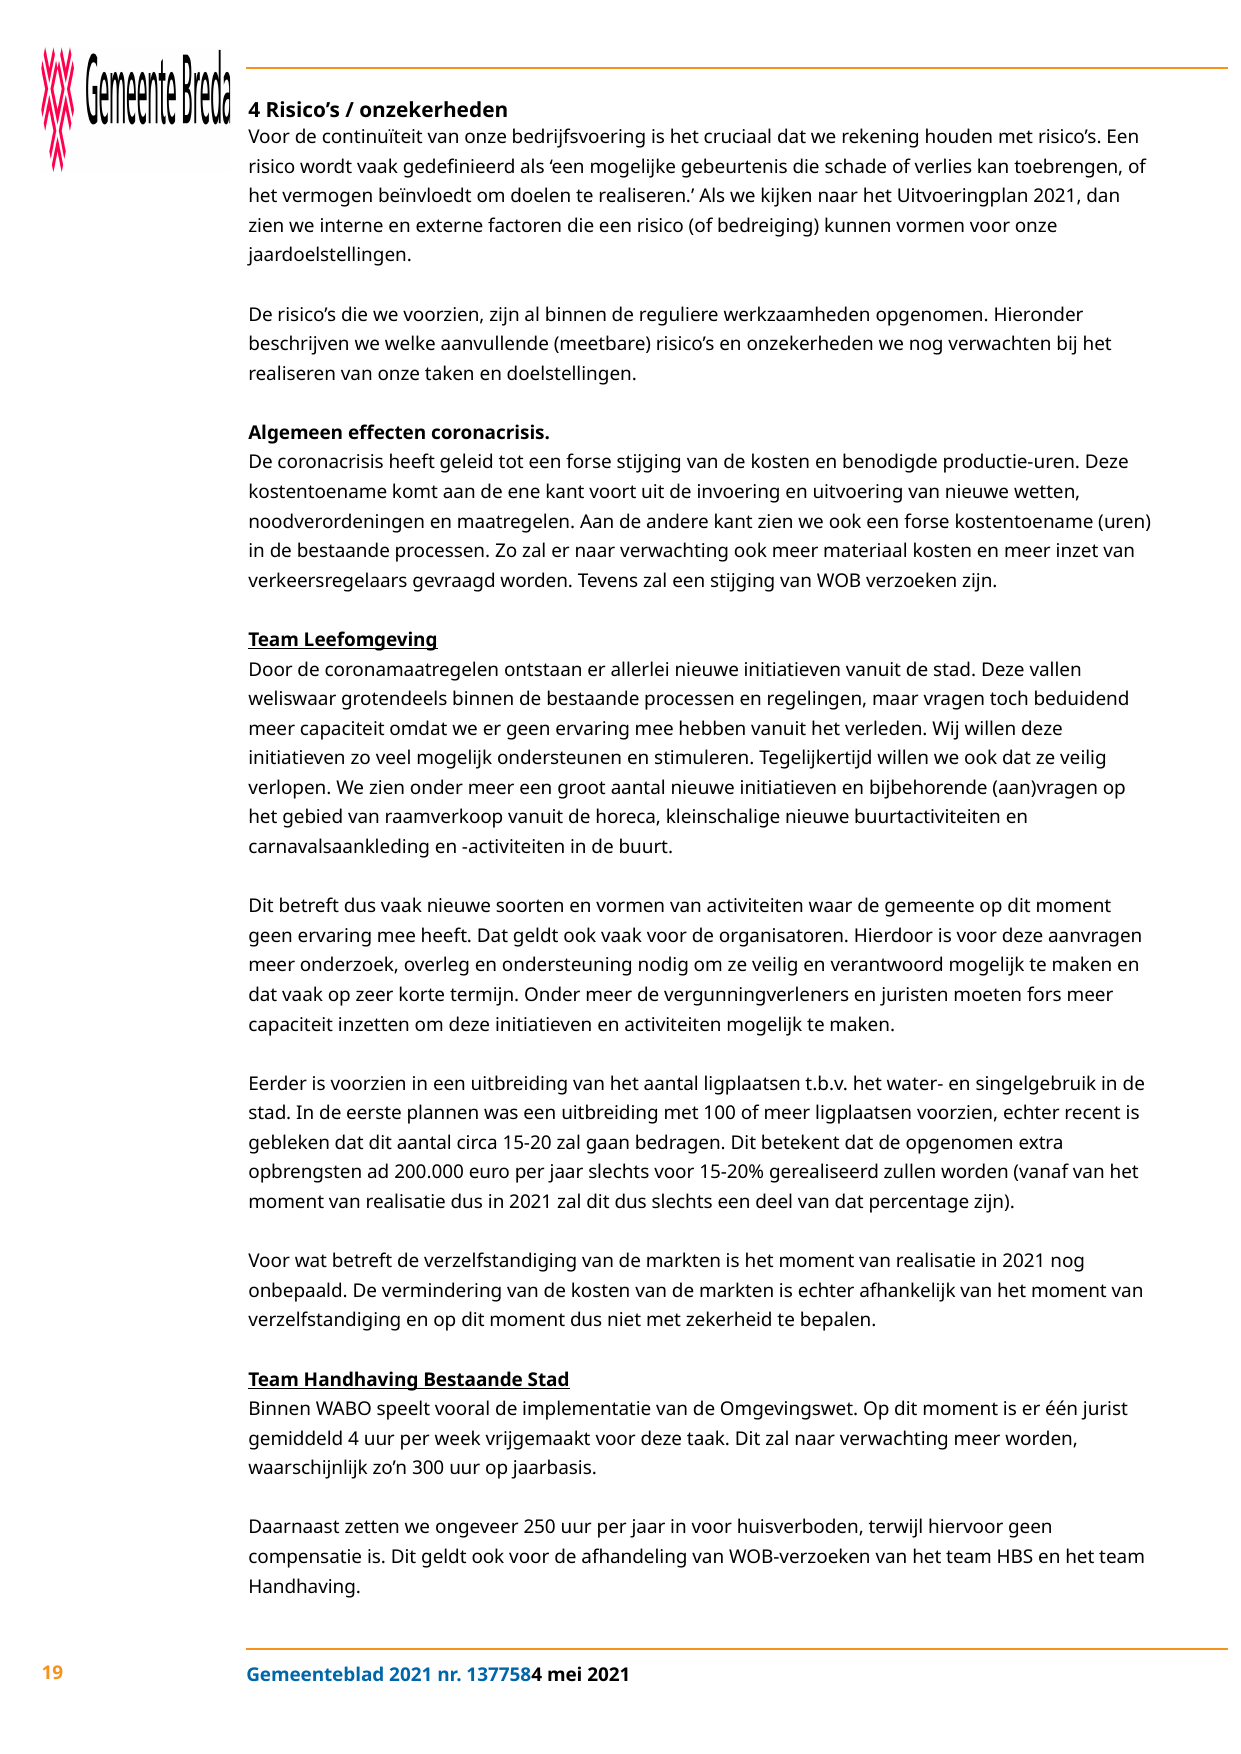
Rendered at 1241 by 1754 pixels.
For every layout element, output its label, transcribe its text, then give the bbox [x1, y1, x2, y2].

text Team Handhaving Bestaande Stad [248, 1366, 1152, 1391]
text Team Leefomgeving [248, 626, 1152, 652]
text De coronacrisis heeft geleid tot een forse stijging van de kosten en benodigde productie-uren. Deze kostentoename komt aan de ene kant voort uit de invoering en uitvoering van nieuwe wetten, noodverordeningen en maatregelen. Aan de andere kant zien we ook een forse kostentoename (uren) in de bestaande processen. Zo zal er naar verwachting ook meer materiaal kosten en meer inzet van verkeersregelaars gevraagd worden. Tevens zal een stijging van WOB verzoeken zijn. [248, 449, 1152, 593]
text De risico’s die we voorzien, zijn al binnen de reguliere werkzaamheden opgenomen. Hieronder beschrijven we welke aanvullende (meetbare) risico’s en onzekerheden we nog verwachten bij het realiseren van onze taken en doelstellingen. [248, 301, 1152, 386]
text Binnen WABO speelt vooral de implementatie van de Omgevingswet. Op dit moment is er één jurist gemiddeld 4 uur per week vrijgemaakt voor deze taak. Dit zal naar verwachting meer worden, waarschijnlijk zo’n 300 uur op jaarbasis. [248, 1395, 1152, 1480]
text Voor wat betreft de verzelfstandiging van de markten is het moment van realisatie in 2021 nog onbepaald. De vermindering van de kosten van de markten is echter afhankelijk van het moment van verzelfstandiging en op dit moment dus niet met zekerheid te bepalen. [248, 1247, 1152, 1332]
text 4 Risico’s / onzekerheden [248, 95, 1152, 123]
text Eerder is voorzien in een uitbreiding van het aantal ligplaatsen t.b.v. het water- en singelgebruik in de stad. In de eerste plannen was een uitbreiding met 100 of meer ligplaatsen voorzien, echter recent is gebleken dat dit aantal circa 15-20 zal gaan bedragen. Dit betekent dat de opgenomen extra opbrengsten ad 200.000 euro per jaar slechts voor 15-20% gerealiseerd zullen worden (vanaf van het moment van realisatie dus in 2021 zal dit dus slechts een deel van dat percentage zijn). [248, 1070, 1152, 1214]
text Algemeen effecten coronacrisis. [248, 419, 1152, 445]
text Dit betreft dus vaak nieuwe soorten en vormen van activiteiten waar de gemeente op dit moment geen ervaring mee heeft. Dat geldt ook vaak voor de organisatoren. Hierdoor is voor deze aanvragen meer onderzoek, overleg en ondersteuning nodig om ze veilig en verantwoord mogelijk te maken en dat vaak op zeer korte termijn. Onder meer de vergunningverleners en juristen moeten fors meer capaciteit inzetten om deze initiatieven en activiteiten mogelijk te maken. [248, 892, 1152, 1036]
text Daarnaast zetten we ongeveer 250 uur per jaar in voor huisverboden, terwijl hiervoor geen compensatie is. Dit geldt ook voor de afhandeling van WOB-verzoeken van het team HBS en het team Handhaving. [248, 1514, 1152, 1598]
text Voor de continuïteit van onze bedrijfsvoering is het cruciaal dat we rekening houden met risico’s. Een risico wordt vaak gedefinieerd als ‘een mogelijke gebeurtenis die schade of verlies kan toebrengen, of het vermogen beïnvloedt om doelen te realiseren.’ Als we kijken naar het Uitvoeringplan 2021, dan zien we interne en externe factoren die een risico (of bedreiging) kunnen vormen voor onze jaardoelstellingen. [248, 123, 1152, 267]
text Door de coronamaatregelen ontstaan er allerlei nieuwe initiatieven vanuit de stad. Deze vallen weliswaar grotendeels binnen de bestaande processen en regelingen, maar vragen toch beduidend meer capaciteit omdat we er geen ervaring mee hebben vanuit het verleden. Wij willen deze initiatieven zo veel mogelijk ondersteunen en stimuleren. Tegelijkertijd willen we ook dat ze veilig verlopen. We zien onder meer een groot aantal nieuwe initiatieven en bijbehorende (aan)vragen op het gebied van raamverkoop vanuit de horeca, kleinschalige nieuwe buurtactiviteiten en carnavalsaankleding en -activiteiten in de buurt. [248, 656, 1152, 859]
picture [41, 47, 231, 172]
